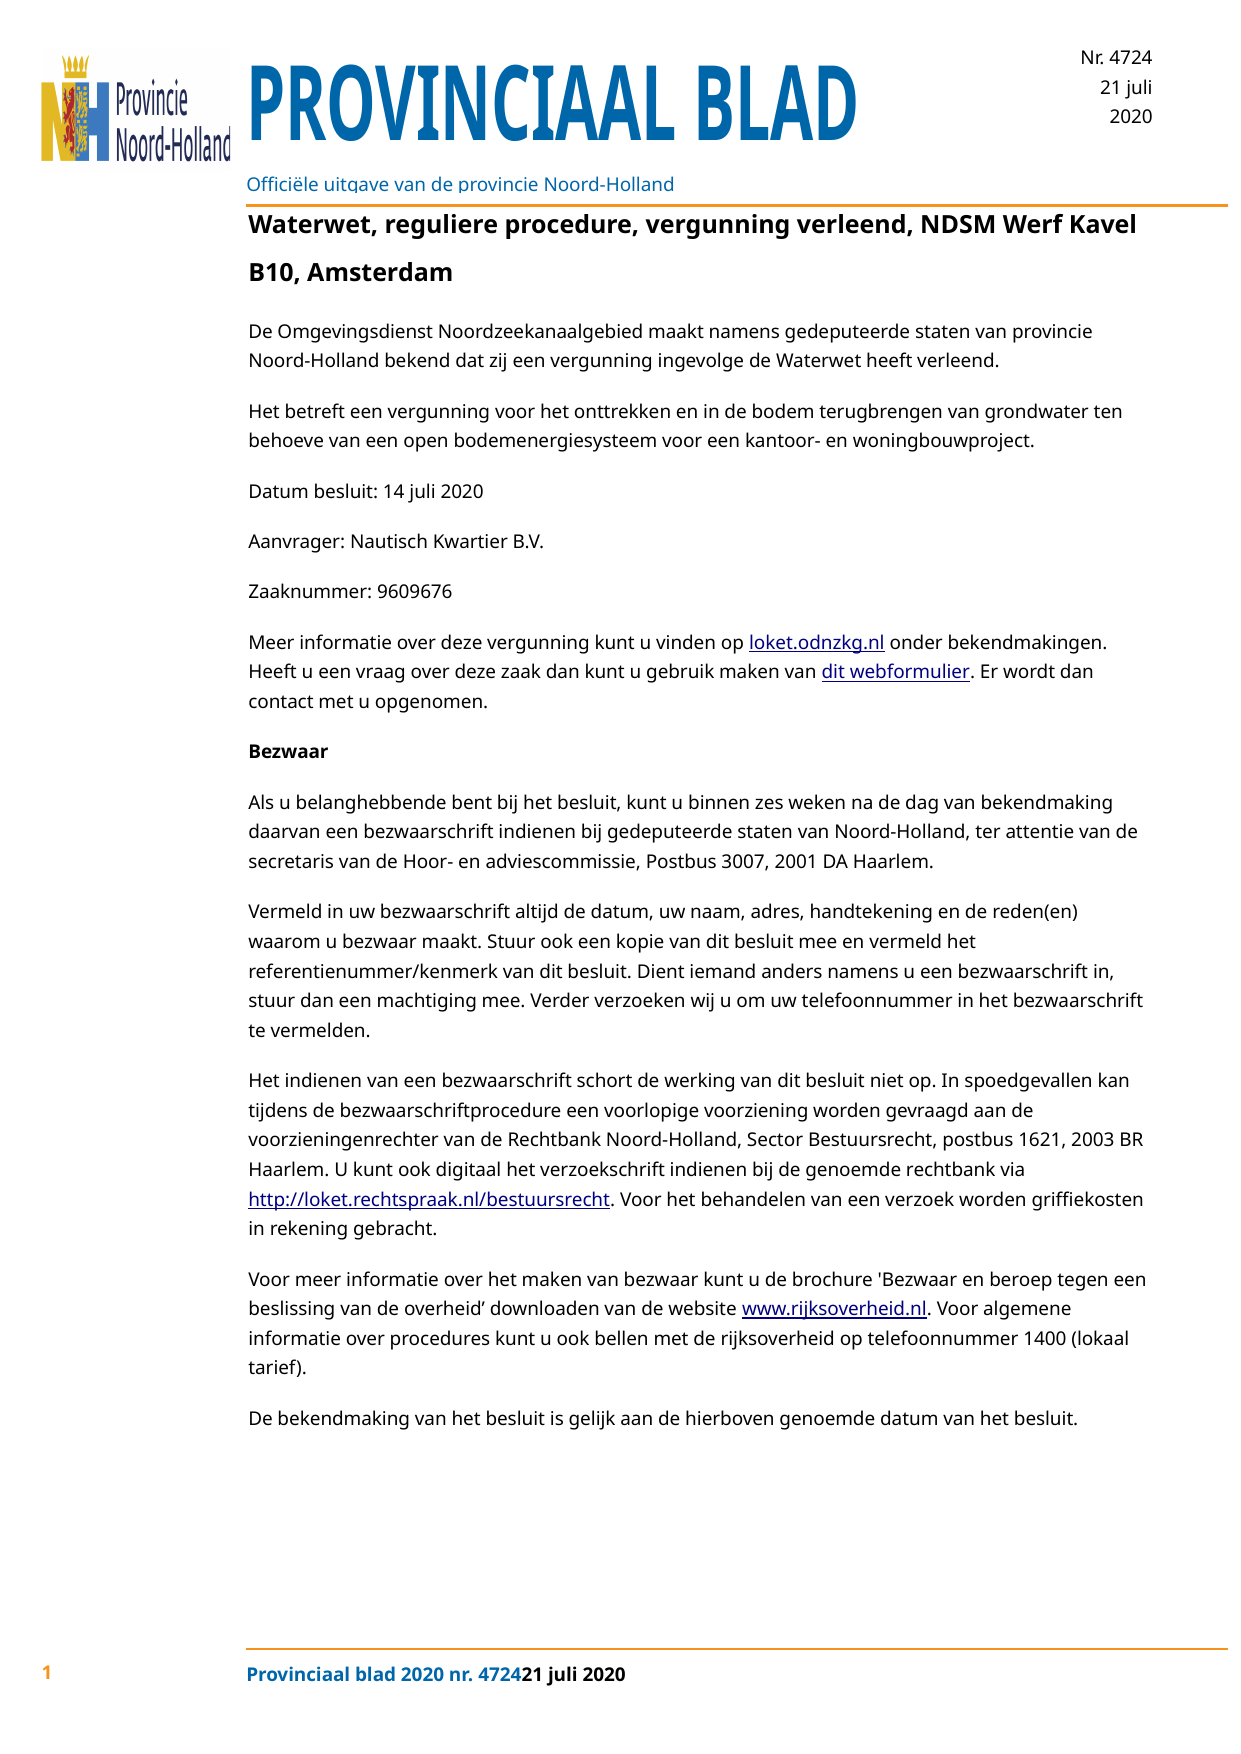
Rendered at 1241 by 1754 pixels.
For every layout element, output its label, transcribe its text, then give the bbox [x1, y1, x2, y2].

text Meer informatie over deze vergunning kunt u vinden op loket.odnzkg.nl onder bekendmakingen. Heeft u een vraag over deze zaak dan kunt u gebruik maken van dit webformulier. Er wordt dan contact met u opgenomen. [248, 629, 1152, 714]
text Als u belanghebbende bent bij het besluit, kunt u binnen zes weken na de dag van bekendmaking daarvan een bezwaarschrift indienen bij gedeputeerde staten van Noord-Holland, ter attentie van de secretaris van de Hoor- en adviescommissie, Postbus 3007, 2001 DA Haarlem. [248, 789, 1152, 874]
text Voor meer informatie over het maken van bezwaar kunt u de brochure 'Bezwaar en beroep tegen een beslissing van de overheid’ downloaden van de website www.rijksoverheid.nl. Voor algemene informatie over procedures kunt u ook bellen met de rijksoverheid op telefoonnummer 1400 (lokaal tarief). [248, 1266, 1152, 1380]
text Het betreft een vergunning voor het onttrekken en in de bodem terugbrengen van grondwater ten behoeve van een open bodemenergiesysteem voor een kantoor- en woningbouwproject. [248, 398, 1152, 453]
text Bezwaar [248, 739, 1152, 764]
text De bekendmaking van het besluit is gelijk aan de hierboven genoemde datum van het besluit. [248, 1405, 1152, 1431]
text Waterwet, reguliere procedure, vergunning verleend, NDSM Werf Kavel B10, Amsterdam [248, 207, 1152, 288]
picture [41, 47, 231, 172]
text Vermeld in uw bezwaarschrift altijd de datum, uw naam, adres, handtekening en de reden(en) waarom u bezwaar maakt. Stuur ook een kopie van dit besluit mee en vermeld het referentienummer/kenmerk van dit besluit. Dient iemand anders namens u een bezwaarschrift in, stuur dan een machtiging mee. Verder verzoeken wij u om uw telefoonnummer in het bezwaarschrift te vermelden. [248, 899, 1152, 1043]
text Het indienen van een bezwaarschrift schort de werking van dit besluit niet op. In spoedgevallen kan tijdens de bezwaarschriftprocedure een voorlopige voorziening worden gevraagd aan de voorzieningenrechter van de Rechtbank Noord-Holland, Sector Bestuursrecht, postbus 1621, 2003 BR Haarlem. U kunt ook digitaal het verzoekschrift indienen bij de genoemde rechtbank via http://loket.rechtspraak.nl/bestuursrecht. Voor het behandelen van een verzoek worden griffiekosten in rekening gebracht. [248, 1067, 1152, 1241]
text De Omgevingsdienst Noordzeekanaalgebied maakt namens gedeputeerde staten van provincie Noord-Holland bekend dat zij een vergunning ingevolge de Waterwet heeft verleend. [248, 318, 1152, 373]
text Zaaknummer: 9609676 [248, 579, 1152, 604]
text Aanvrager: Nautisch Kwartier B.V. [248, 528, 1152, 554]
text Datum besluit: 14 juli 2020 [248, 478, 1152, 504]
